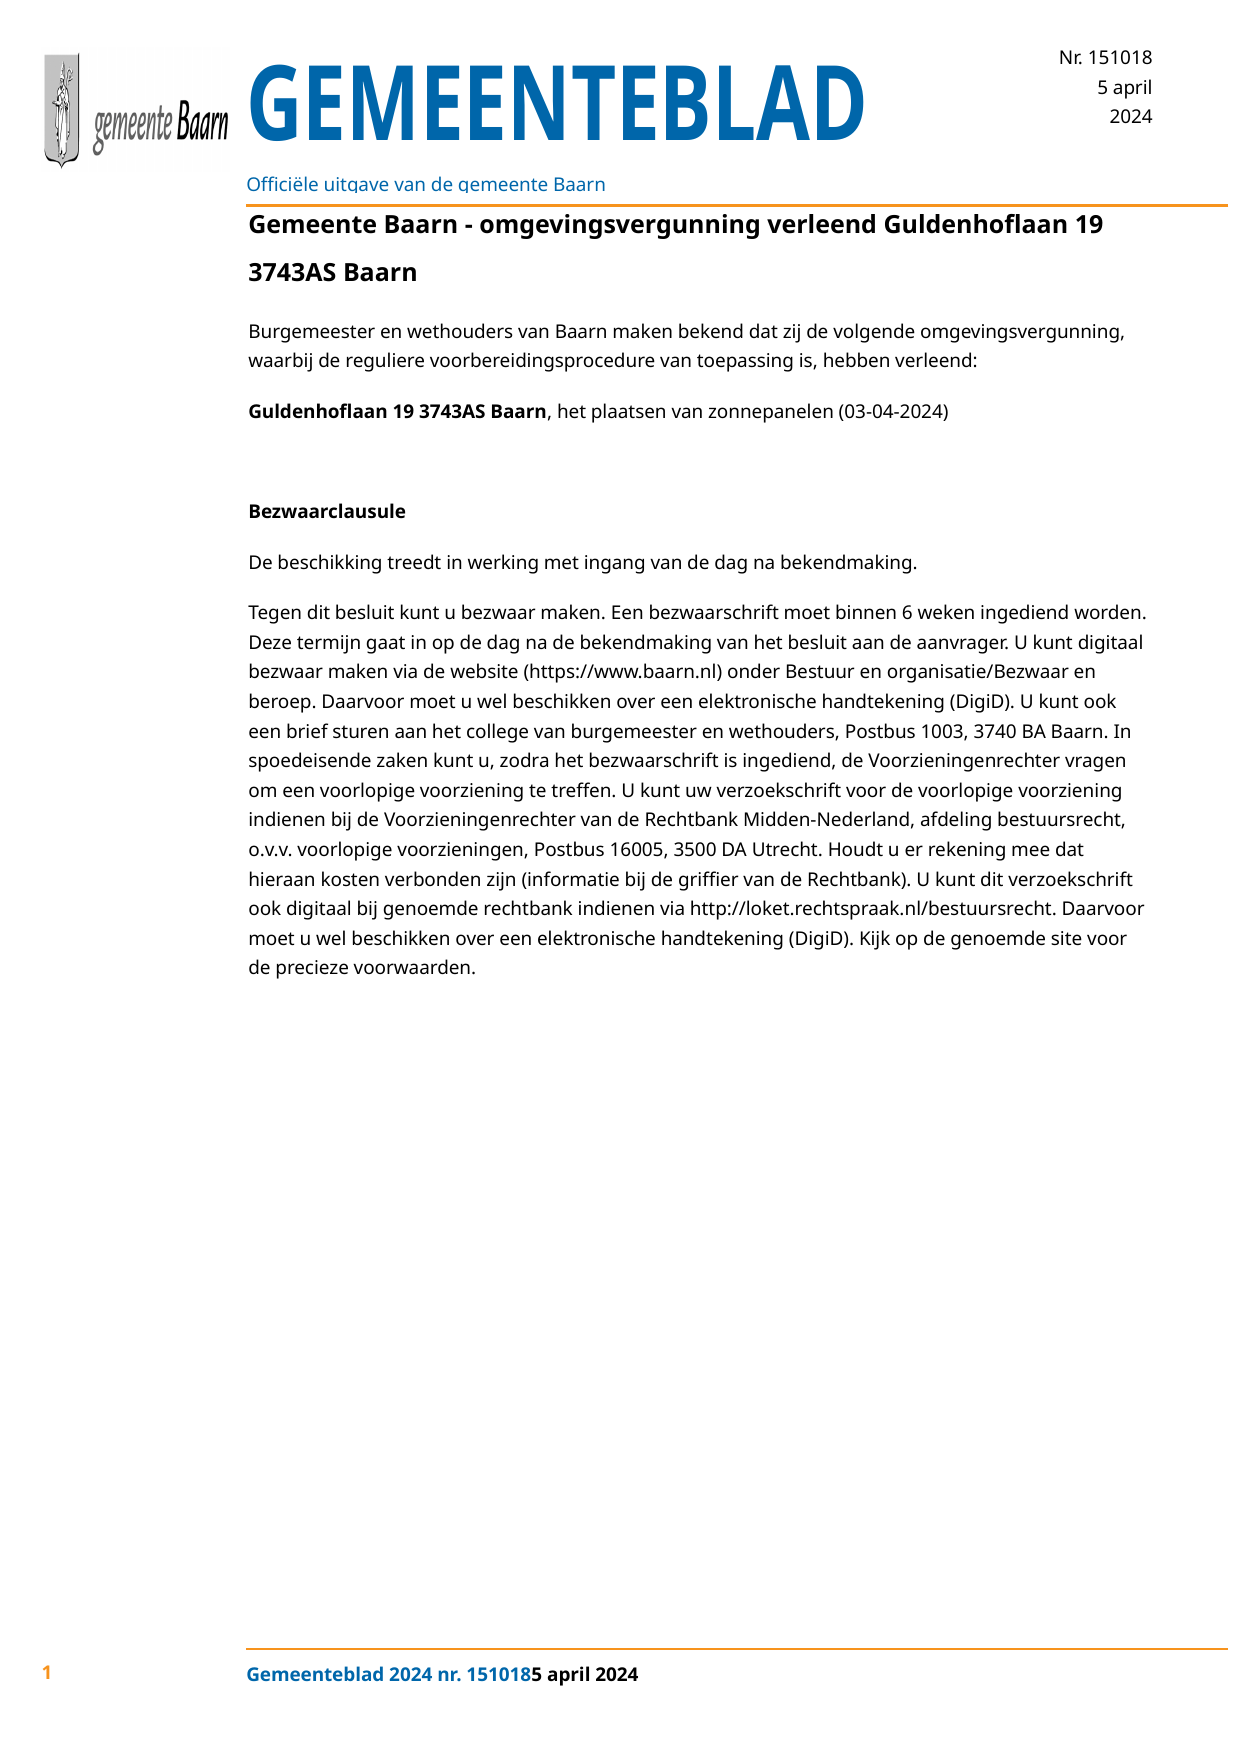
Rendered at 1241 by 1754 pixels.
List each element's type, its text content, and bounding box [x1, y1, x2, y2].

text Burgemeester en wethouders van Baarn maken bekend dat zij de volgende omgevingsvergunning, waarbij de reguliere voorbereidingsprocedure van toepassing is, hebben verleend: [248, 318, 1152, 373]
text Bezwaarclausule [248, 499, 1152, 524]
picture [41, 47, 231, 172]
text Tegen dit besluit kunt u bezwaar maken. Een bezwaarschrift moet binnen 6 weken ingediend worden. Deze termijn gaat in op de dag na de bekendmaking van het besluit aan de aanvrager. U kunt digitaal bezwaar maken via de website (https://www.baarn.nl) onder Bestuur en organisatie/Bezwaar en beroep. Daarvoor moet u wel beschikken over een elektronische handtekening (DigiD). U kunt ook een brief sturen aan het college van burgemeester en wethouders, Postbus 1003, 3740 BA Baarn. In spoedeisende zaken kunt u, zodra het bezwaarschrift is ingediend, de Voorzieningenrechter vragen om een voorlopige voorziening te treffen. U kunt uw verzoekschrift voor de voorlopige voorziening indienen bij de Voorzieningenrechter van de Rechtbank Midden-Nederland, afdeling bestuursrecht, o.v.v. voorlopige voorzieningen, Postbus 16005, 3500 DA Utrecht. Houdt u er rekening mee dat hieraan kosten verbonden zijn (informatie bij de griffier van de Rechtbank). U kunt dit verzoekschrift ook digitaal bij genoemde rechtbank indienen via http://loket.rechtspraak.nl/bestuursrecht. Daarvoor moet u wel beschikken over een elektronische handtekening (DigiD). Kijk op de genoemde site voor de precieze voorwaarden. [248, 599, 1152, 980]
text De beschikking treedt in werking met ingang van de dag na bekendmaking. [248, 549, 1152, 575]
text Guldenhoflaan 19 3743AS Baarn, het plaatsen van zonnepanelen (03-04-2024) [248, 398, 1152, 424]
text Gemeente Baarn - omgevingsvergunning verleend Guldenhoflaan 19 3743AS Baarn [248, 207, 1152, 288]
